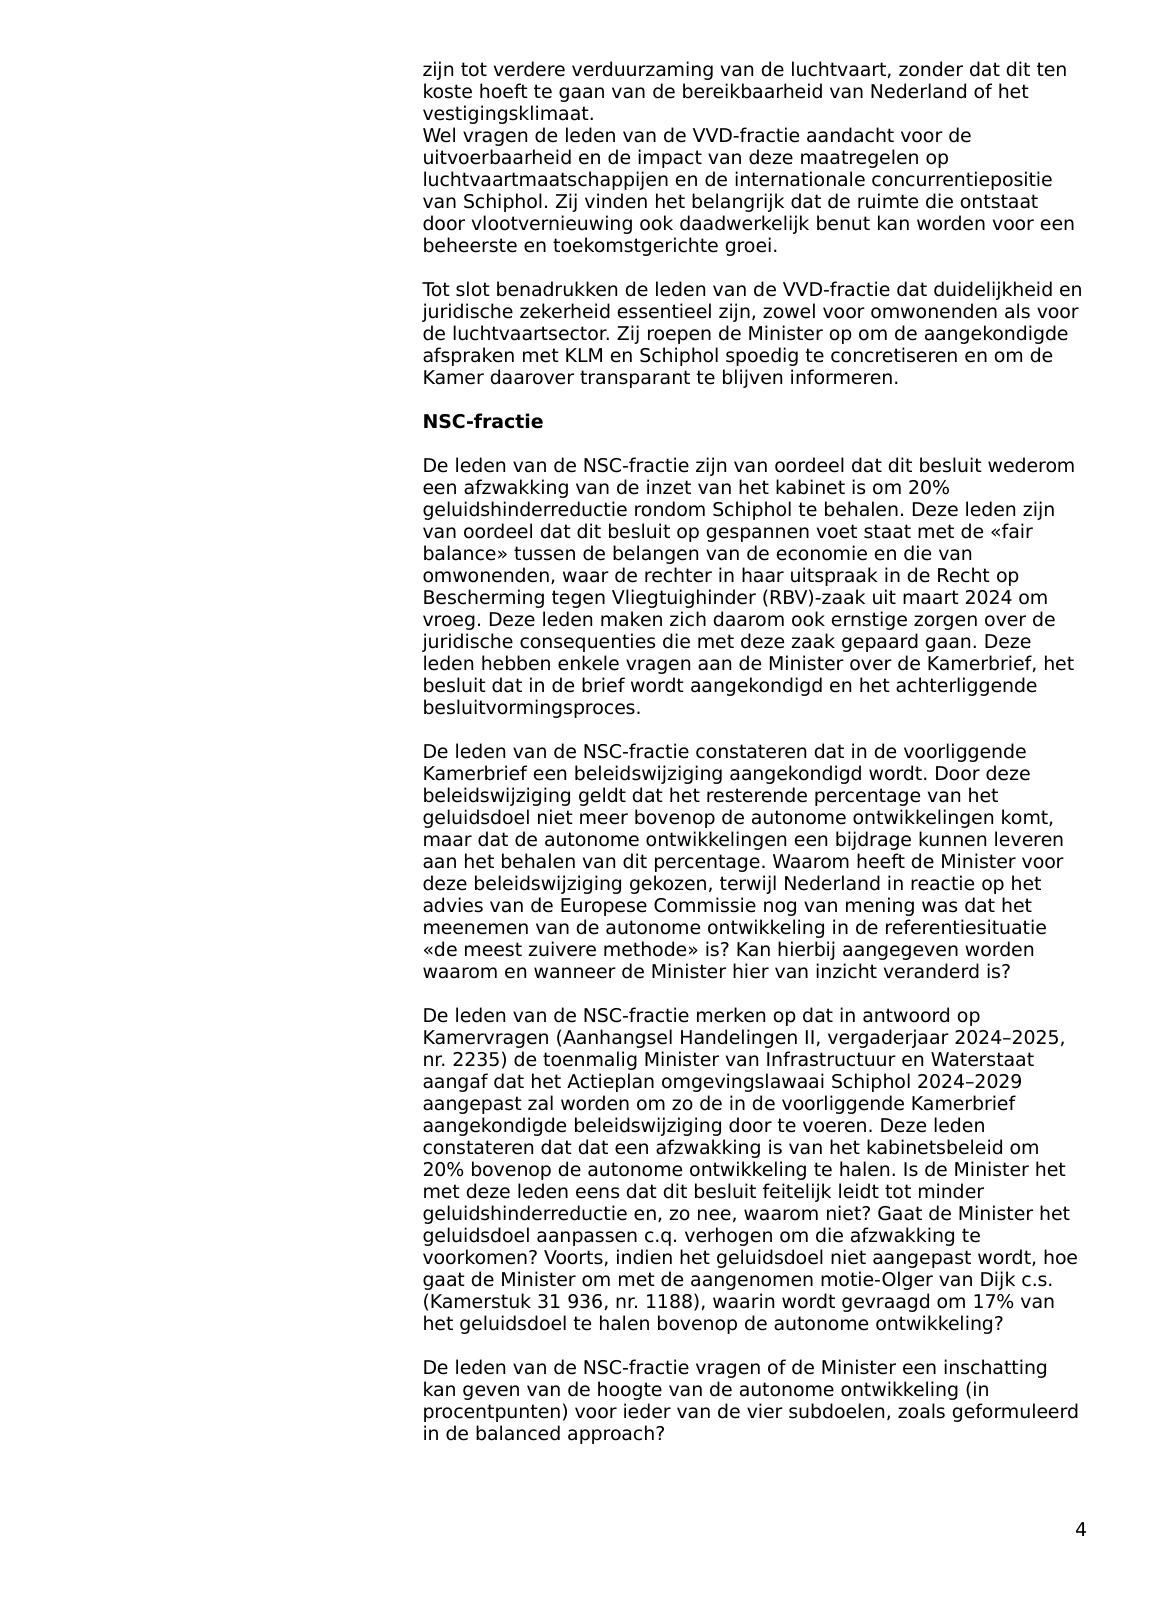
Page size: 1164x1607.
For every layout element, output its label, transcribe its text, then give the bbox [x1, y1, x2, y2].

text Wel vragen de leden van de VVD-fractie aandacht voor de uitvoerbaarheid en de impact van deze maatregelen op luchtvaartmaatschappijen en de internationale concurrentiepositie van Schiphol. Zij vinden het belangrijk dat de ruimte die ontstaat door vlootvernieuwing ook daadwerkelijk benut kan worden voor een beheerste en toekomstgerichte groei. [422, 125, 1087, 257]
text De leden van de NSC-fractie zijn van oordeel dat dit besluit wederom een afzwakking van de inzet van het kabinet is om 20% geluidshinderreductie rondom Schiphol te behalen. Deze leden zijn van oordeel dat dit besluit op gespannen voet staat met de «fair balance» tussen de belangen van de economie en die van omwonenden, waar de rechter in haar uitspraak in de Recht op Bescherming tegen Vliegtuighinder (RBV)-zaak uit maart 2024 om vroeg. Deze leden maken zich daarom ook ernstige zorgen over de juridische consequenties die met deze zaak gepaard gaan. Deze leden hebben enkele vragen aan de Minister over de Kamerbrief, het besluit dat in de brief wordt aangekondigd en het achterliggende besluitvormingsproces. [422, 455, 1087, 719]
text Tot slot benadrukken de leden van de VVD-fractie dat duidelijkheid en juridische zekerheid essentieel zijn, zowel voor omwonenden als voor de luchtvaartsector. Zij roepen de Minister op om de aangekondigde afspraken met KLM en Schiphol spoedig te concretiseren en om de Kamer daarover transparant te blijven informeren. [422, 279, 1087, 389]
text De leden van de NSC-fractie merken op dat in antwoord op Kamervragen (Aanhangsel Handelingen II, vergaderjaar 2024–2025, nr. 2235) de toenmalig Minister van Infrastructuur en Waterstaat aangaf dat het Actieplan omgevingslawaai Schiphol 2024–2029 aangepast zal worden om zo de in de voorliggende Kamerbrief aangekondigde beleidswijziging door te voeren. Deze leden constateren dat dat een afzwakking is van het kabinetsbeleid om 20% bovenop de autonome ontwikkeling te halen. Is de Minister het met deze leden eens dat dit besluit feitelijk leidt tot minder geluidshinderreductie en, zo nee, waarom niet? Gaat de Minister het geluidsdoel aanpassen c.q. verhogen om die afzwakking te voorkomen? Voorts, indien het geluidsdoel niet aangepast wordt, hoe gaat de Minister om met de aangenomen motie-Olger van Dijk c.s. (Kamerstuk 31 936, nr. 1188), waarin wordt gevraagd om 17% van het geluidsdoel te halen bovenop de autonome ontwikkeling? [422, 1005, 1087, 1335]
text zijn tot verdere verduurzaming van de luchtvaart, zonder dat dit ten koste hoeft te gaan van de bereikbaarheid van Nederland of het vestigingsklimaat. [422, 59, 1087, 125]
text De leden van de NSC-fractie vragen of de Minister een inschatting kan geven van de hoogte van de autonome ontwikkeling (in procentpunten) voor ieder van de vier subdoelen, zoals geformuleerd in de balanced approach? [422, 1357, 1087, 1445]
text De leden van de NSC-fractie constateren dat in de voorliggende Kamerbrief een beleidswijziging aangekondigd wordt. Door deze beleidswijziging geldt dat het resterende percentage van het geluidsdoel niet meer bovenop de autonome ontwikkelingen komt, maar dat de autonome ontwikkelingen een bijdrage kunnen leveren aan het behalen van dit percentage. Waarom heeft de Minister voor deze beleidswijziging gekozen, terwijl Nederland in reactie op het advies van de Europese Commissie nog van mening was dat het meenemen van de autonome ontwikkeling in de referentiesituatie «de meest zuivere methode» is? Kan hierbij aangegeven worden waarom en wanneer de Minister hier van inzicht veranderd is? [422, 741, 1087, 983]
subtitle NSC-fractie [422, 411, 1087, 433]
